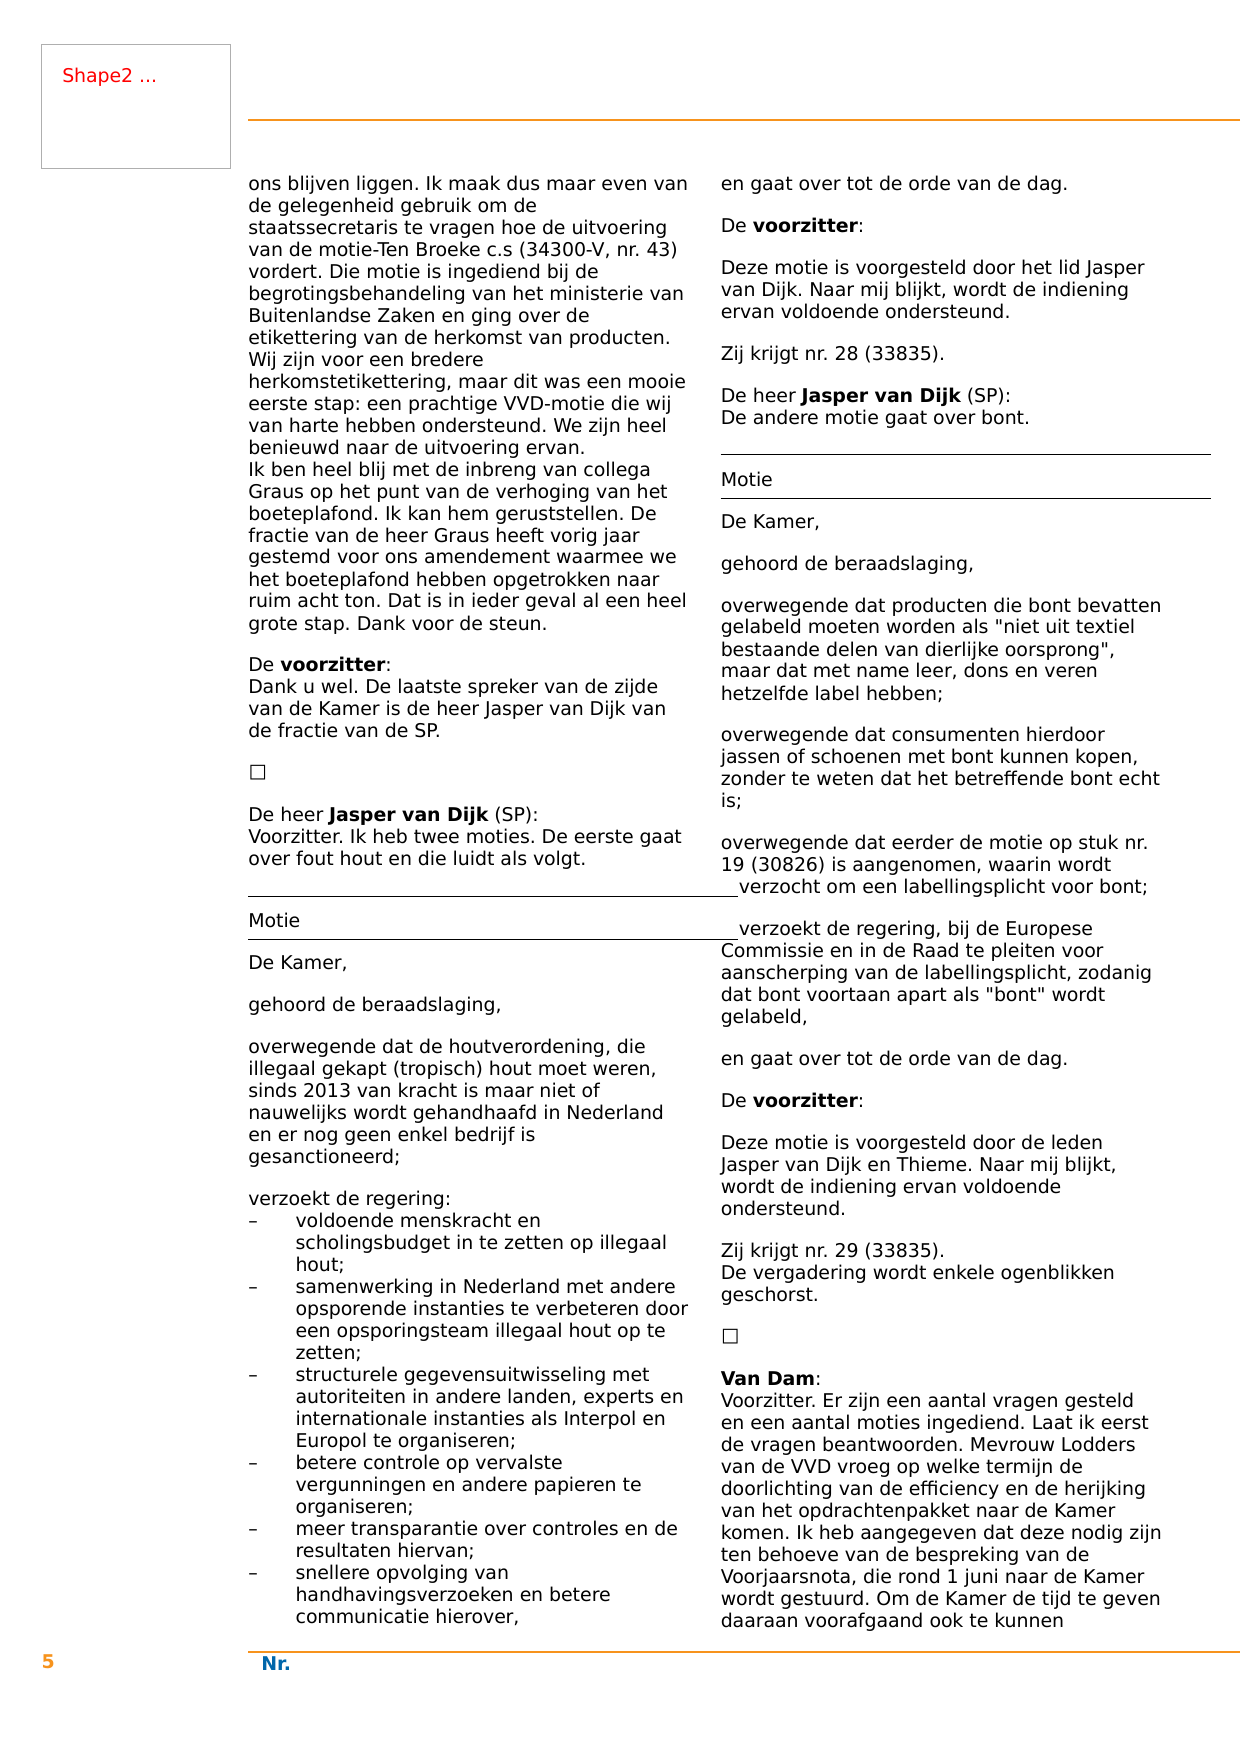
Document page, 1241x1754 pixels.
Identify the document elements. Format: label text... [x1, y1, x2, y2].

text De Kamer, [721, 511, 1163, 532]
text De voorzitter: [721, 1090, 1163, 1112]
text verzoekt de regering: [248, 1188, 691, 1210]
text De voorzitter: [721, 215, 1163, 237]
text en gaat over tot de orde van de dag. [721, 1048, 1163, 1070]
text Motie [248, 910, 691, 932]
text Van Dam: [721, 1368, 1163, 1390]
text Dank u wel. De laatste spreker van de zijde van de Kamer is de heer Jasper van Dijk van de fractie van de SP. [248, 676, 691, 742]
text verzoekt de regering, bij de Europese Commissie en in de Raad te pleiten voor aanscherping van de labellingsplicht, zodanig dat bont voortaan apart als "bont" wordt gelabeld, [721, 918, 1163, 1028]
text De vergadering wordt enkele ogenblikken geschorst. [721, 1262, 1163, 1306]
text ons blijven liggen. Ik maak dus maar even van de gelegenheid gebruik om de staatssecretaris te vragen hoe de uitvoering van de motie-Ten Broeke c.s (34300-V, nr. 43) vordert. Die motie is ingediend bij de begrotingsbehandeling van het ministerie van Buitenlandse Zaken en ging over de etikettering van de herkomst van producten. Wij zijn voor een bredere herkomstetikettering, maar dit was een mooie eerste stap: een prachtige VVD-motie die wij van harte hebben ondersteund. We zijn heel benieuwd naar de uitvoering ervan. [248, 173, 691, 458]
list meer transparantie over controles en de resultaten hiervan; [248, 1518, 691, 1562]
text overwegende dat producten die bont bevatten gelabeld moeten worden als "niet uit textiel bestaande delen van dierlijke oorsprong", maar dat met name leer, dons en veren hetzelfde label hebben; [721, 594, 1163, 704]
text De voorzitter: [248, 654, 691, 676]
text De heer Jasper van Dijk (SP): [721, 385, 1163, 407]
text De andere motie gaat over bont. [721, 407, 1163, 429]
text overwegende dat eerder de motie op stuk nr. 19 (30826) is aangenomen, waarin wordt verzocht om een labellingsplicht voor bont; [721, 832, 1163, 898]
list voldoende menskracht en scholingsbudget in te zetten op illegaal hout; [248, 1210, 691, 1276]
text Deze motie is voorgesteld door de leden Jasper van Dijk en Thieme. Naar mij blijkt, wordt de indiening ervan voldoende ondersteund. [721, 1132, 1163, 1220]
text overwegende dat consumenten hierdoor jassen of schoenen met bont kunnen kopen, zonder te weten dat het betreffende bont echt is; [721, 724, 1163, 812]
text De Kamer, [248, 952, 691, 974]
text ⬜ [721, 1326, 1163, 1348]
text en gaat over tot de orde van de dag. [721, 173, 1163, 195]
text De heer Jasper van Dijk (SP): [248, 804, 691, 826]
text Deze motie is voorgesteld door het lid Jasper van Dijk. Naar mij blijkt, wordt de indiening ervan voldoende ondersteund. [721, 257, 1163, 323]
text Motie [721, 468, 1163, 491]
list betere controle op vervalste vergunningen en andere papieren te organiseren; [248, 1452, 691, 1518]
text Zij krijgt nr. 28 (33835). [721, 343, 1163, 365]
text gehoord de beraadslaging, [721, 552, 1163, 574]
list samenwerking in Nederland met andere opsporende instanties te verbeteren door een opsporingsteam illegaal hout op te zetten; [248, 1276, 691, 1364]
text overwegende dat de houtverordening, die illegaal gekapt (tropisch) hout moet weren, sinds 2013 van kracht is maar niet of nauwelijks wordt gehandhaafd in Nederland en er nog geen enkel bedrijf is gesanctioneerd; [248, 1036, 691, 1168]
list structurele gegevensuitwisseling met autoriteiten in andere landen, experts en internationale instanties als Interpol en Europol te organiseren; [248, 1364, 691, 1452]
list snellere opvolging van handhavingsverzoeken en betere communicatie hierover, [248, 1562, 691, 1627]
text Voorzitter. Ik heb twee moties. De eerste gaat over fout hout en die luidt als volgt. [248, 826, 691, 870]
text gehoord de beraadslaging, [248, 994, 691, 1016]
text ⬜ [248, 762, 691, 784]
text Zij krijgt nr. 29 (33835). [721, 1240, 1163, 1262]
text Ik ben heel blij met de inbreng van collega Graus op het punt van de verhoging van het boeteplafond. Ik kan hem geruststellen. De fractie van de heer Graus heeft vorig jaar gestemd voor ons amendement waarmee we het boeteplafond hebben opgetrokken naar ruim acht ton. Dat is in ieder geval al een heel grote stap. Dank voor de steun. [248, 458, 691, 634]
text Voorzitter. Er zijn een aantal vragen gesteld en een aantal moties ingediend. Laat ik eerst de vragen beantwoorden. Mevrouw Lodders van de VVD vroeg op welke termijn de doorlichting van de efficiency en de herijking van het opdrachtenpakket naar de Kamer komen. Ik heb aangegeven dat deze nodig zijn ten behoeve van de bespreking van de Voorjaarsnota, die rond 1 juni naar de Kamer wordt gestuurd. Om de Kamer de tijd te geven daaraan voorafgaand ook te kunnen [721, 1390, 1163, 1632]
